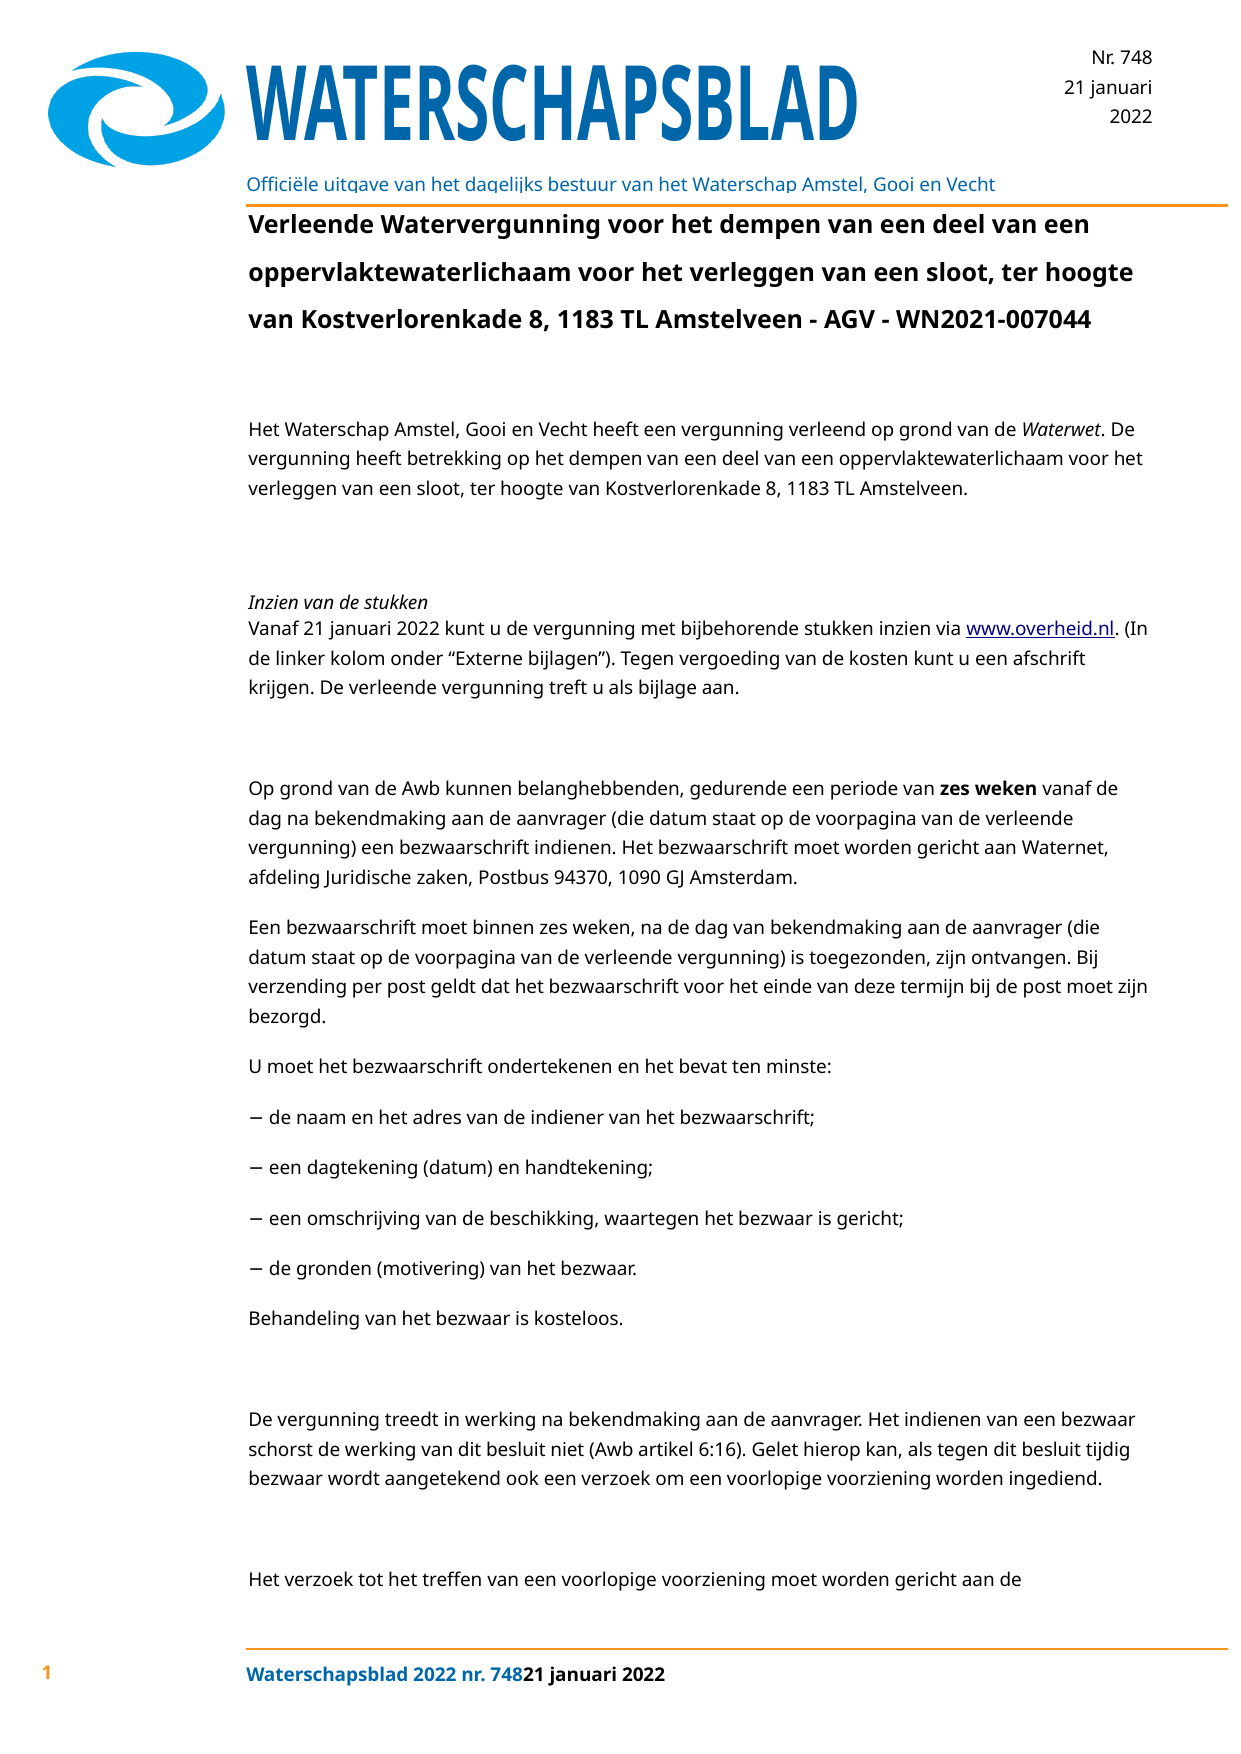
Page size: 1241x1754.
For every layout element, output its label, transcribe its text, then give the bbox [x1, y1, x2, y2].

text De vergunning treedt in werking na bekendmaking aan de aanvrager. Het indienen van een bezwaar schorst de werking van dit besluit niet (Awb artikel 6:16). Gelet hierop kan, als tegen dit besluit tijdig bezwaar wordt aangetekend ook een verzoek om een voorlopige voorziening worden ingediend. [248, 1406, 1152, 1491]
text Het Waterschap Amstel, Gooi en Vecht heeft een vergunning verleend op grond van de Waterwet. De vergunning heeft betrekking op het dempen van een deel van een oppervlaktewaterlichaam voor het verleggen van een sloot, ter hoogte van Kostverlorenkade 8, 1183 TL Amstelveen. [248, 416, 1152, 501]
text − de naam en het adres van de indiener van het bezwaarschrift; [248, 1104, 1152, 1130]
text Verleende Watervergunning voor het dempen van een deel van een oppervlaktewaterlichaam voor het verleggen van een sloot, ter hoogte van Kostverlorenkade 8, 1183 TL Amstelveen - AGV - WN2021-007044 [248, 207, 1152, 336]
text − een omschrijving van de beschikking, waartegen het bezwaar is gericht; [248, 1205, 1152, 1231]
text Op grond van de Awb kunnen belanghebbenden, gedurende een periode van zes weken vanaf de dag na bekendmaking aan de aanvrager (die datum staat op de voorpagina van de verleende vergunning) een bezwaarschrift indienen. Het bezwaarschrift moet worden gericht aan Waternet, afdeling Juridische zaken, Postbus 94370, 1090 GJ Amsterdam. [248, 775, 1152, 890]
text Inzien van de stukken [248, 589, 1152, 615]
text Het verzoek tot het treffen van een voorlopige voorziening moet worden gericht aan de [248, 1566, 1152, 1592]
text − een dagtekening (datum) en handtekening; [248, 1154, 1152, 1180]
text U moet het bezwaarschrift ondertekenen en het bevat ten minste: [248, 1053, 1152, 1079]
text Behandeling van het bezwaar is kosteloos. [248, 1306, 1152, 1331]
text Vanaf 21 januari 2022 kunt u de vergunning met bijbehorende stukken inzien via www.overheid.nl. (In de linker kolom onder “Externe bijlagen”). Tegen vergoeding van de kosten kunt u een afschrift krijgen. De verleende vergunning treft u als bijlage aan. [248, 615, 1152, 700]
text − de gronden (motivering) van het bezwaar. [248, 1255, 1152, 1281]
text Een bezwaarschrift moet binnen zes weken, na de dag van bekendmaking aan de aanvrager (die datum staat op de voorpagina van de verleende vergunning) is toegezonden, zijn ontvangen. Bij verzending per post geldt dat het bezwaarschrift voor het einde van deze termijn bij de post moet zijn bezorgd. [248, 914, 1152, 1029]
picture [41, 47, 231, 172]
